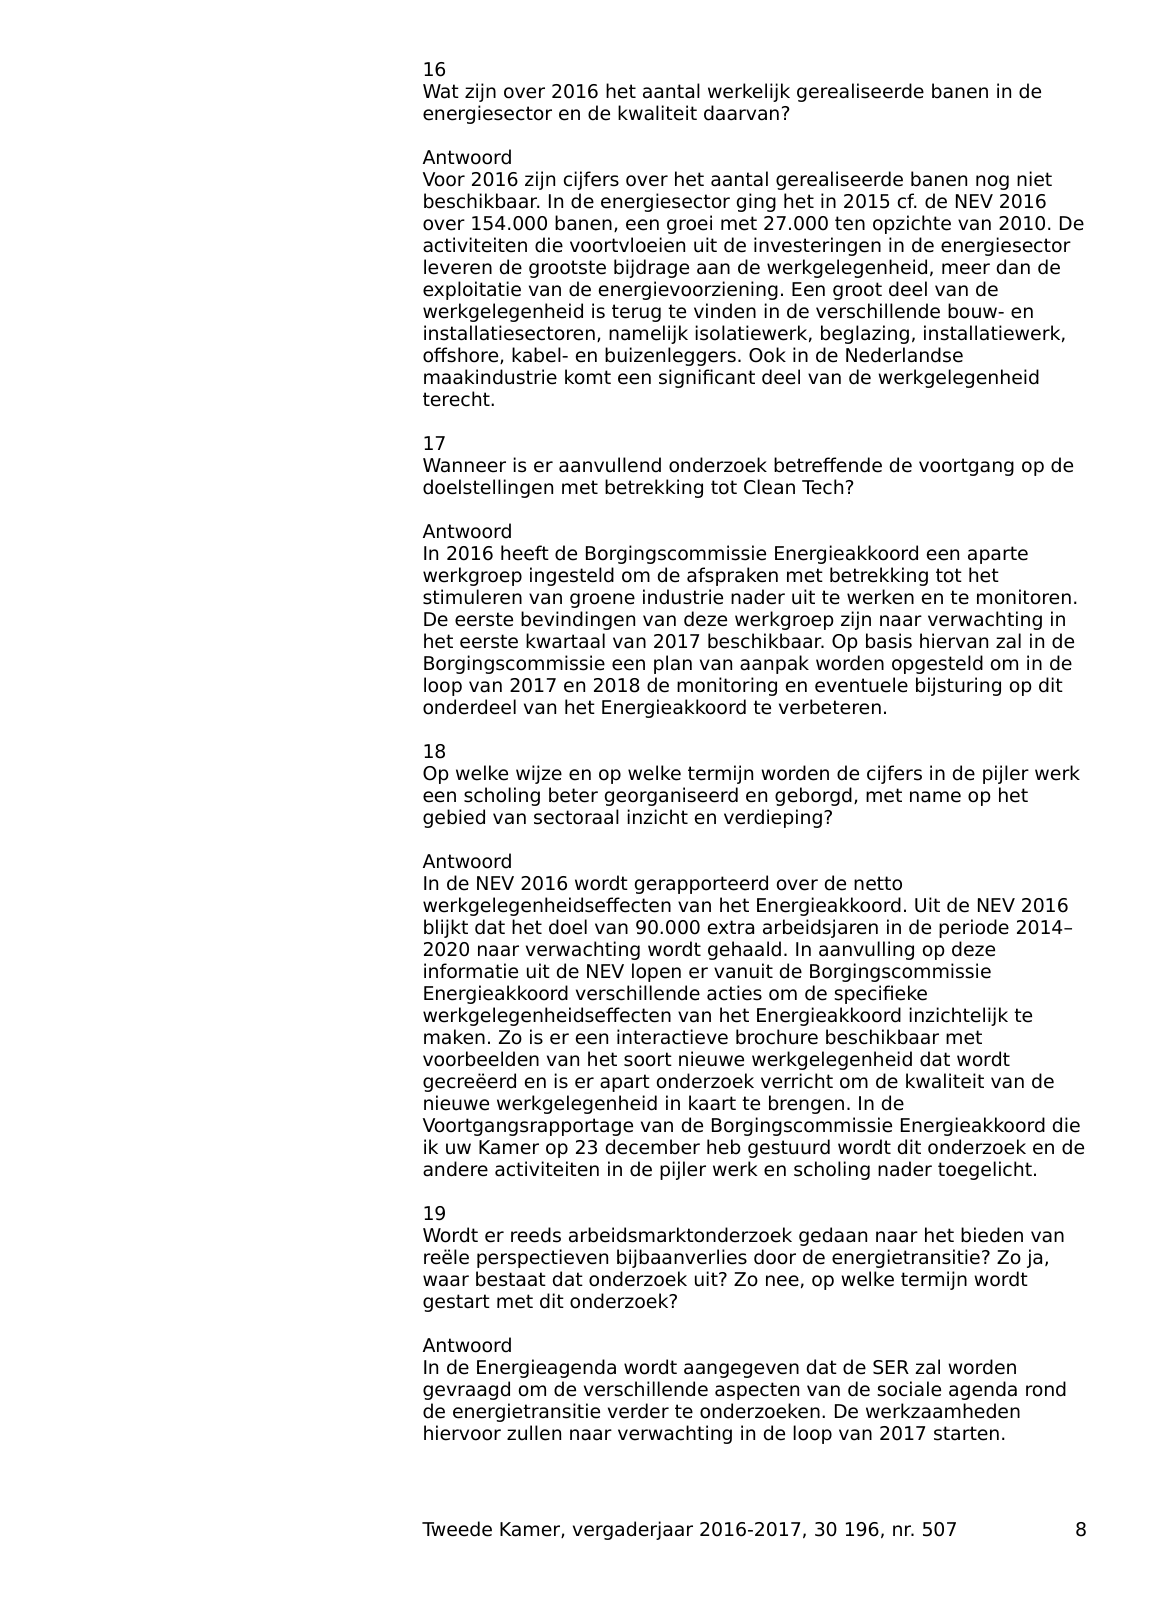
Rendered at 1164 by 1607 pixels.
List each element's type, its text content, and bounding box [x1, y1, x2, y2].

text Antwoord [422, 147, 1087, 169]
text Voor 2016 zijn cijfers over het aantal gerealiseerde banen nog niet beschikbaar. In de energiesector ging het in 2015 cf. de NEV 2016 over 154.000 banen, een groei met 27.000 ten opzichte van 2010. De activiteiten die voortvloeien uit de investeringen in de energiesector leveren de grootste bijdrage aan de werkgelegenheid, meer dan de exploitatie van de energievoorziening. Een groot deel van de werkgelegenheid is terug te vinden in de verschillende bouw- en installatiesectoren, namelijk isolatiewerk, beglazing, installatiewerk, offshore, kabel- en buizenleggers. Ook in de Nederlandse maakindustrie komt een significant deel van de werkgelegenheid terecht. [422, 169, 1087, 411]
text In de Energieagenda wordt aangegeven dat de SER zal worden gevraagd om de verschillende aspecten van de sociale agenda rond de energietransitie verder te onderzoeken. De werkzaamheden hiervoor zullen naar verwachting in de loop van 2017 starten. [422, 1357, 1087, 1445]
text In de NEV 2016 wordt gerapporteerd over de netto werkgelegenheidseffecten van het Energieakkoord. Uit de NEV 2016 blijkt dat het doel van 90.000 extra arbeidsjaren in de periode 2014–2020 naar verwachting wordt gehaald. In aanvulling op deze informatie uit de NEV lopen er vanuit de Borgingscommissie Energieakkoord verschillende acties om de specifieke werkgelegenheidseffecten van het Energieakkoord inzichtelijk te maken. Zo is er een interactieve brochure beschikbaar met voorbeelden van het soort nieuwe werkgelegenheid dat wordt gecreëerd en is er apart onderzoek verricht om de kwaliteit van de nieuwe werkgelegenheid in kaart te brengen. In de Voortgangsrapportage van de Borgingscommissie Energieakkoord die ik uw Kamer op 23 december heb gestuurd wordt dit onderzoek en de andere activiteiten in de pijler werk en scholing nader toegelicht. [422, 873, 1087, 1181]
text Wordt er reeds arbeidsmarktonderzoek gedaan naar het bieden van reële perspectieven bijbaanverlies door de energietransitie? Zo ja, waar bestaat dat onderzoek uit? Zo nee, op welke termijn wordt gestart met dit onderzoek? [422, 1225, 1087, 1313]
text Wanneer is er aanvullend onderzoek betreffende de voortgang op de doelstellingen met betrekking tot Clean Tech? [422, 455, 1087, 499]
text 18 [422, 741, 1087, 763]
text 16 [422, 59, 1087, 81]
text Antwoord [422, 521, 1087, 543]
text Antwoord [422, 1335, 1087, 1357]
text 19 [422, 1203, 1087, 1225]
text 17 [422, 433, 1087, 455]
text Wat zijn over 2016 het aantal werkelijk gerealiseerde banen in de energiesector en de kwaliteit daarvan? [422, 81, 1087, 125]
text In 2016 heeft de Borgingscommissie Energieakkoord een aparte werkgroep ingesteld om de afspraken met betrekking tot het stimuleren van groene industrie nader uit te werken en te monitoren. De eerste bevindingen van deze werkgroep zijn naar verwachting in het eerste kwartaal van 2017 beschikbaar. Op basis hiervan zal in de Borgingscommissie een plan van aanpak worden opgesteld om in de loop van 2017 en 2018 de monitoring en eventuele bijsturing op dit onderdeel van het Energieakkoord te verbeteren. [422, 543, 1087, 719]
text Antwoord [422, 851, 1087, 873]
text Op welke wijze en op welke termijn worden de cijfers in de pijler werk een scholing beter georganiseerd en geborgd, met name op het gebied van sectoraal inzicht en verdieping? [422, 763, 1087, 829]
